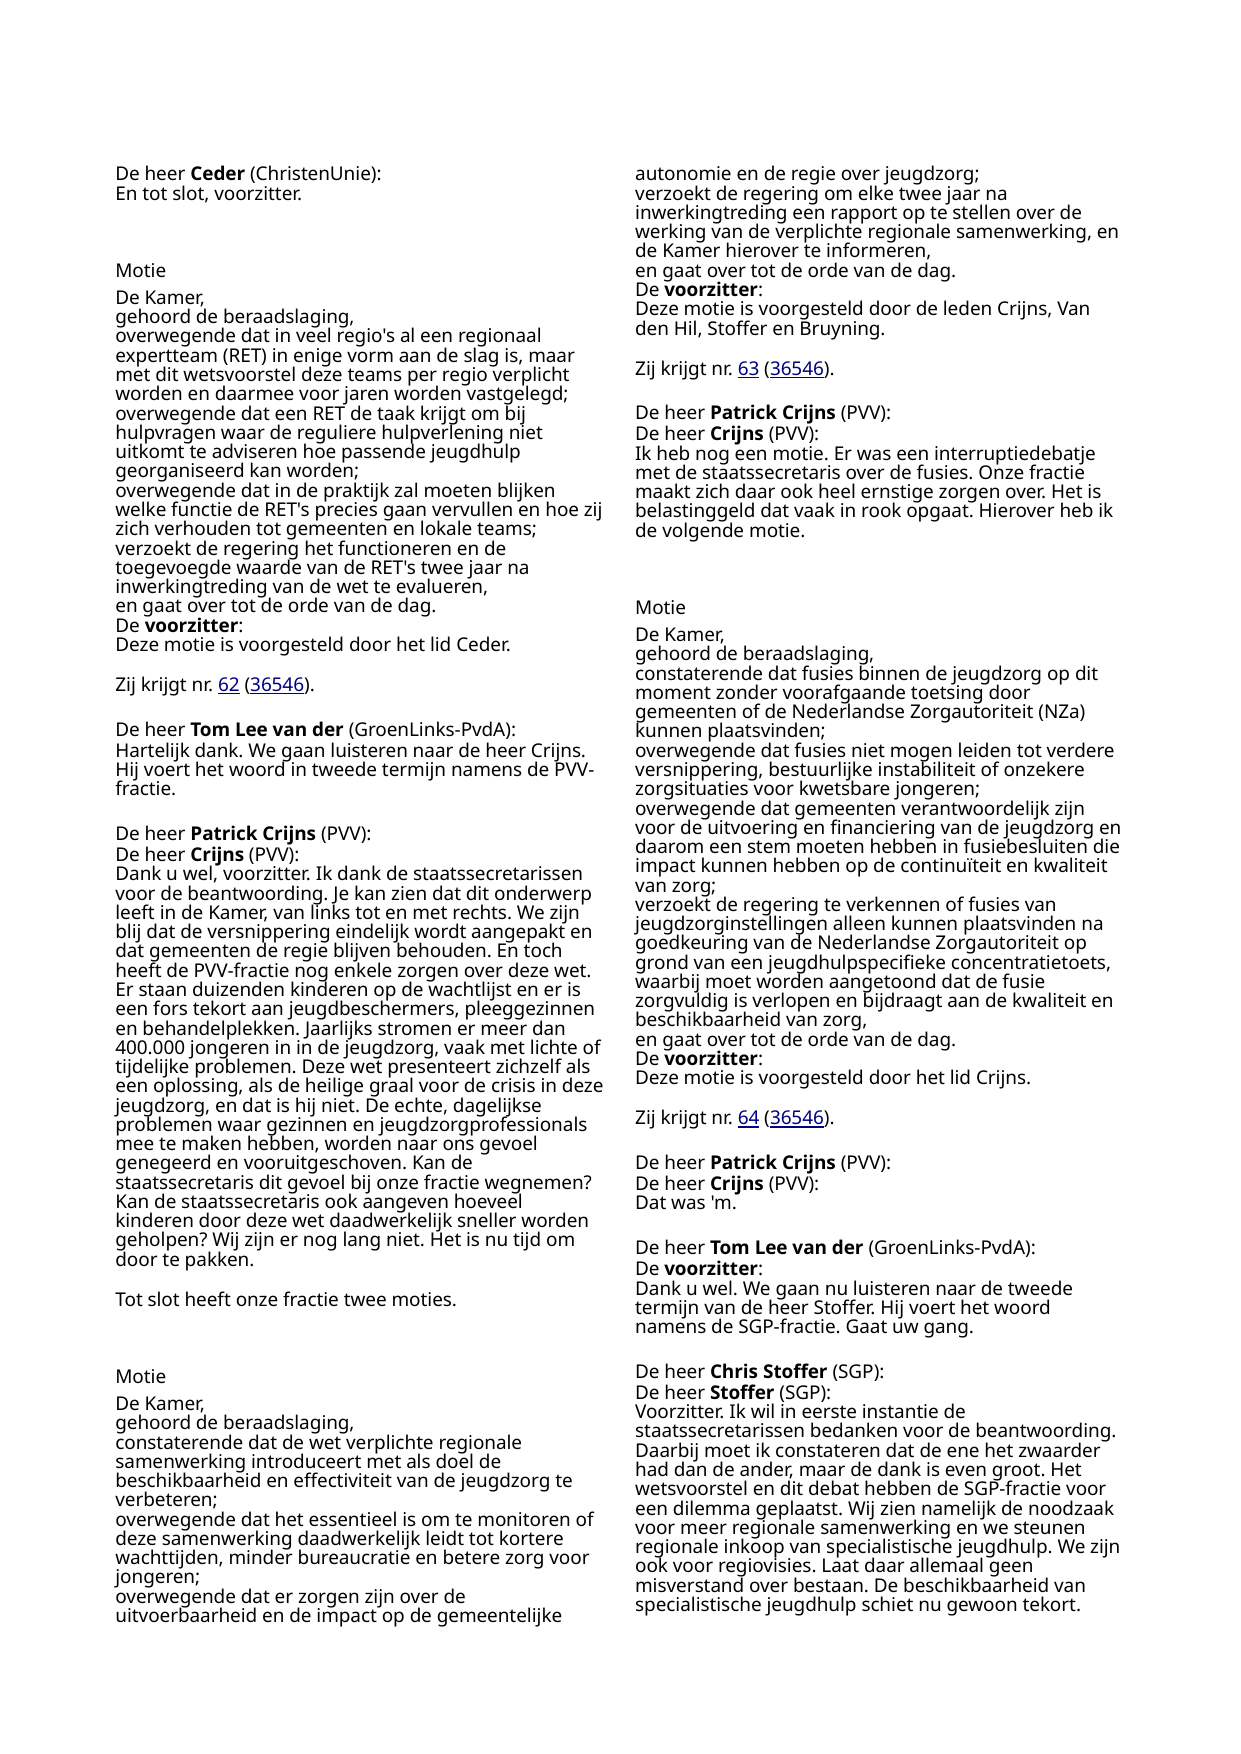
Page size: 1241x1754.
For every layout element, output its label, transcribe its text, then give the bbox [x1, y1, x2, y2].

text gehoord de beraadslaging, [635, 645, 1125, 664]
text Zij krijgt nr. 64 (36546). [635, 1109, 1125, 1128]
text De heer Crijns (PVV): [635, 1175, 1125, 1194]
text Tot slot heeft onze fractie twee moties. [115, 1291, 605, 1310]
text overwegende dat een RET de taak krijgt om bij hulpvragen waar de reguliere hulpverlening niet uitkomt te adviseren hoe passende jeugdhulp georganiseerd kan worden; [115, 404, 605, 482]
text Ik heb nog een motie. Er was een interruptiedebatje met de staatssecretaris over de fusies. Onze fractie maakt zich daar ook heel ernstige zorgen over. Het is belastinggeld dat vaak in rook opgaat. Hierover heb ik de volgende motie. [635, 444, 1125, 541]
text De heer Tom Lee van der (GroenLinks-PvdA): [115, 716, 605, 742]
text De heer Stoffer (SGP): [635, 1384, 1125, 1403]
text De voorzitter: [635, 281, 1125, 300]
text Motie [115, 1363, 605, 1389]
text overwegende dat in veel regio's al een regionaal expertteam (RET) in enige vorm aan de slag is, maar met dit wetsvoorstel deze teams per regio verplicht worden en daarmee voor jaren worden vastgelegd; [115, 327, 605, 404]
text gehoord de beraadslaging, [115, 308, 605, 327]
text Zij krijgt nr. 62 (36546). [115, 676, 605, 695]
text De Kamer, [115, 1395, 605, 1414]
text De voorzitter: [115, 617, 605, 636]
text Hartelijk dank. We gaan luisteren naar de heer Crijns. Hij voert het woord in tweede termijn namens de PVV-fractie. [115, 742, 605, 799]
text De voorzitter: [635, 1050, 1125, 1069]
text Voorzitter. Ik wil in eerste instantie de staatssecretarissen bedanken voor de beantwoording. Daarbij moet ik constateren dat de ene het zwaarder had dan de ander, maar de dank is even groot. Het wetsvoorstel en dit debat hebben de SGP-fractie voor een dilemma geplaatst. Wij zien namelijk de noodzaak voor meer regionale samenwerking en we steunen regionale inkoop van specialistische jeugdhulp. We zijn ook voor regiovisies. Laat daar allemaal geen misverstand over bestaan. De beschikbaarheid van specialistische jeugdhulp schiet nu gewoon tekort. [635, 1403, 1125, 1615]
text verzoekt de regering te verkennen of fusies van jeugdzorginstellingen alleen kunnen plaatsvinden na goedkeuring van de Nederlandse Zorgautoriteit op grond van een jeugdhulpspecifieke concentratietoets, waarbij moet worden aangetoond dat de fusie zorgvuldig is verlopen en bijdraagt aan de kwaliteit en beschikbaarheid van zorg, [635, 896, 1125, 1031]
text en gaat over tot de orde van de dag. [635, 262, 1125, 281]
text Deze motie is voorgesteld door het lid Ceder. [115, 636, 605, 655]
text gehoord de beraadslaging, [115, 1414, 605, 1434]
text verzoekt de regering om elke twee jaar na inwerkingtreding een rapport op te stellen over de werking van de verplichte regionale samenwerking, en de Kamer hierover te informeren, [635, 184, 1125, 262]
text Deze motie is voorgesteld door de leden Crijns, Van den Hil, Stoffer en Bruyning. [635, 300, 1125, 339]
text Dat was 'm. [635, 1194, 1125, 1214]
text De heer Crijns (PVV): [115, 846, 605, 865]
text en gaat over tot de orde van de dag. [115, 597, 605, 617]
text overwegende dat er zorgen zijn over de uitvoerbaarheid en de impact op de gemeentelijke [115, 1588, 605, 1626]
text Dank u wel. We gaan nu luisteren naar de tweede termijn van de heer Stoffer. Hij voert het woord namens de SGP-fractie. Gaat uw gang. [635, 1279, 1125, 1337]
text overwegende dat het essentieel is om te monitoren of deze samenwerking daadwerkelijk leidt tot kortere wachttijden, minder bureaucratie en betere zorg voor jongeren; [115, 1511, 605, 1588]
text De heer Crijns (PVV): [635, 425, 1125, 444]
text De heer Chris Stoffer (SGP): [635, 1358, 1125, 1384]
text constaterende dat fusies binnen de jeugdzorg op dit moment zonder voorafgaande toetsing door gemeenten of de Nederlandse Zorgautoriteit (NZa) kunnen plaatsvinden; [635, 664, 1125, 742]
text De heer Patrick Crijns (PVV): [115, 820, 605, 846]
text verzoekt de regering het functioneren en de toegevoegde waarde van de RET's twee jaar na inwerkingtreding van de wet te evalueren, [115, 539, 605, 597]
text Deze motie is voorgesteld door het lid Crijns. [635, 1069, 1125, 1088]
text De voorzitter: [635, 1260, 1125, 1279]
text Motie [635, 594, 1125, 620]
text en gaat over tot de orde van de dag. [635, 1031, 1125, 1050]
text Zij krijgt nr. 63 (36546). [635, 359, 1125, 379]
text De heer Patrick Crijns (PVV): [635, 1149, 1125, 1175]
text De Kamer, [115, 289, 605, 308]
text overwegende dat gemeenten verantwoordelijk zijn voor de uitvoering en financiering van de jeugdzorg en daarom een stem moeten hebben in fusiebesluiten die impact kunnen hebben op de continuïteit en kwaliteit van zorg; [635, 799, 1125, 896]
text De heer Patrick Crijns (PVV): [635, 399, 1125, 425]
text De heer Tom Lee van der (GroenLinks-PvdA): [635, 1234, 1125, 1260]
text En tot slot, voorzitter. [115, 184, 605, 204]
text autonomie en de regie over jeugdzorg; [635, 165, 1125, 184]
text constaterende dat de wet verplichte regionale samenwerking introduceert met als doel de beschikbaarheid en effectiviteit van de jeugdzorg te verbeteren; [115, 1434, 605, 1511]
text overwegende dat fusies niet mogen leiden tot verdere versnippering, bestuurlijke instabiliteit of onzekere zorgsituaties voor kwetsbare jongeren; [635, 742, 1125, 799]
text De heer Ceder (ChristenUnie): [115, 165, 605, 184]
text De Kamer, [635, 626, 1125, 645]
text Dank u wel, voorzitter. Ik dank de staatssecretarissen voor de beantwoording. Je kan zien dat dit onderwerp leeft in de Kamer, van links tot en met rechts. We zijn blij dat de versnippering eindelijk wordt aangepakt en dat gemeenten de regie blijven behouden. En toch heeft de PVV-fractie nog enkele zorgen over deze wet. Er staan duizenden kinderen op de wachtlijst en er is een fors tekort aan jeugdbeschermers, pleeggezinnen en behandelplekken. Jaarlijks stromen er meer dan 400.000 jongeren in in de jeugdzorg, vaak met lichte of tijdelijke problemen. Deze wet presenteert zichzelf als een oplossing, als de heilige graal voor de crisis in deze jeugdzorg, en dat is hij niet. De echte, dagelijkse problemen waar gezinnen en jeugdzorgprofessionals mee te maken hebben, worden naar ons gevoel genegeerd en vooruitgeschoven. Kan de staatssecretaris dit gevoel bij onze fractie wegnemen? Kan de staatssecretaris ook aangeven hoeveel kinderen door deze wet daadwerkelijk sneller worden geholpen? Wij zijn er nog lang niet. Het is nu tijd om door te pakken. [115, 865, 605, 1270]
text overwegende dat in de praktijk zal moeten blijken welke functie de RET's precies gaan vervullen en hoe zij zich verhouden tot gemeenten en lokale teams; [115, 482, 605, 539]
text Motie [115, 257, 605, 283]
